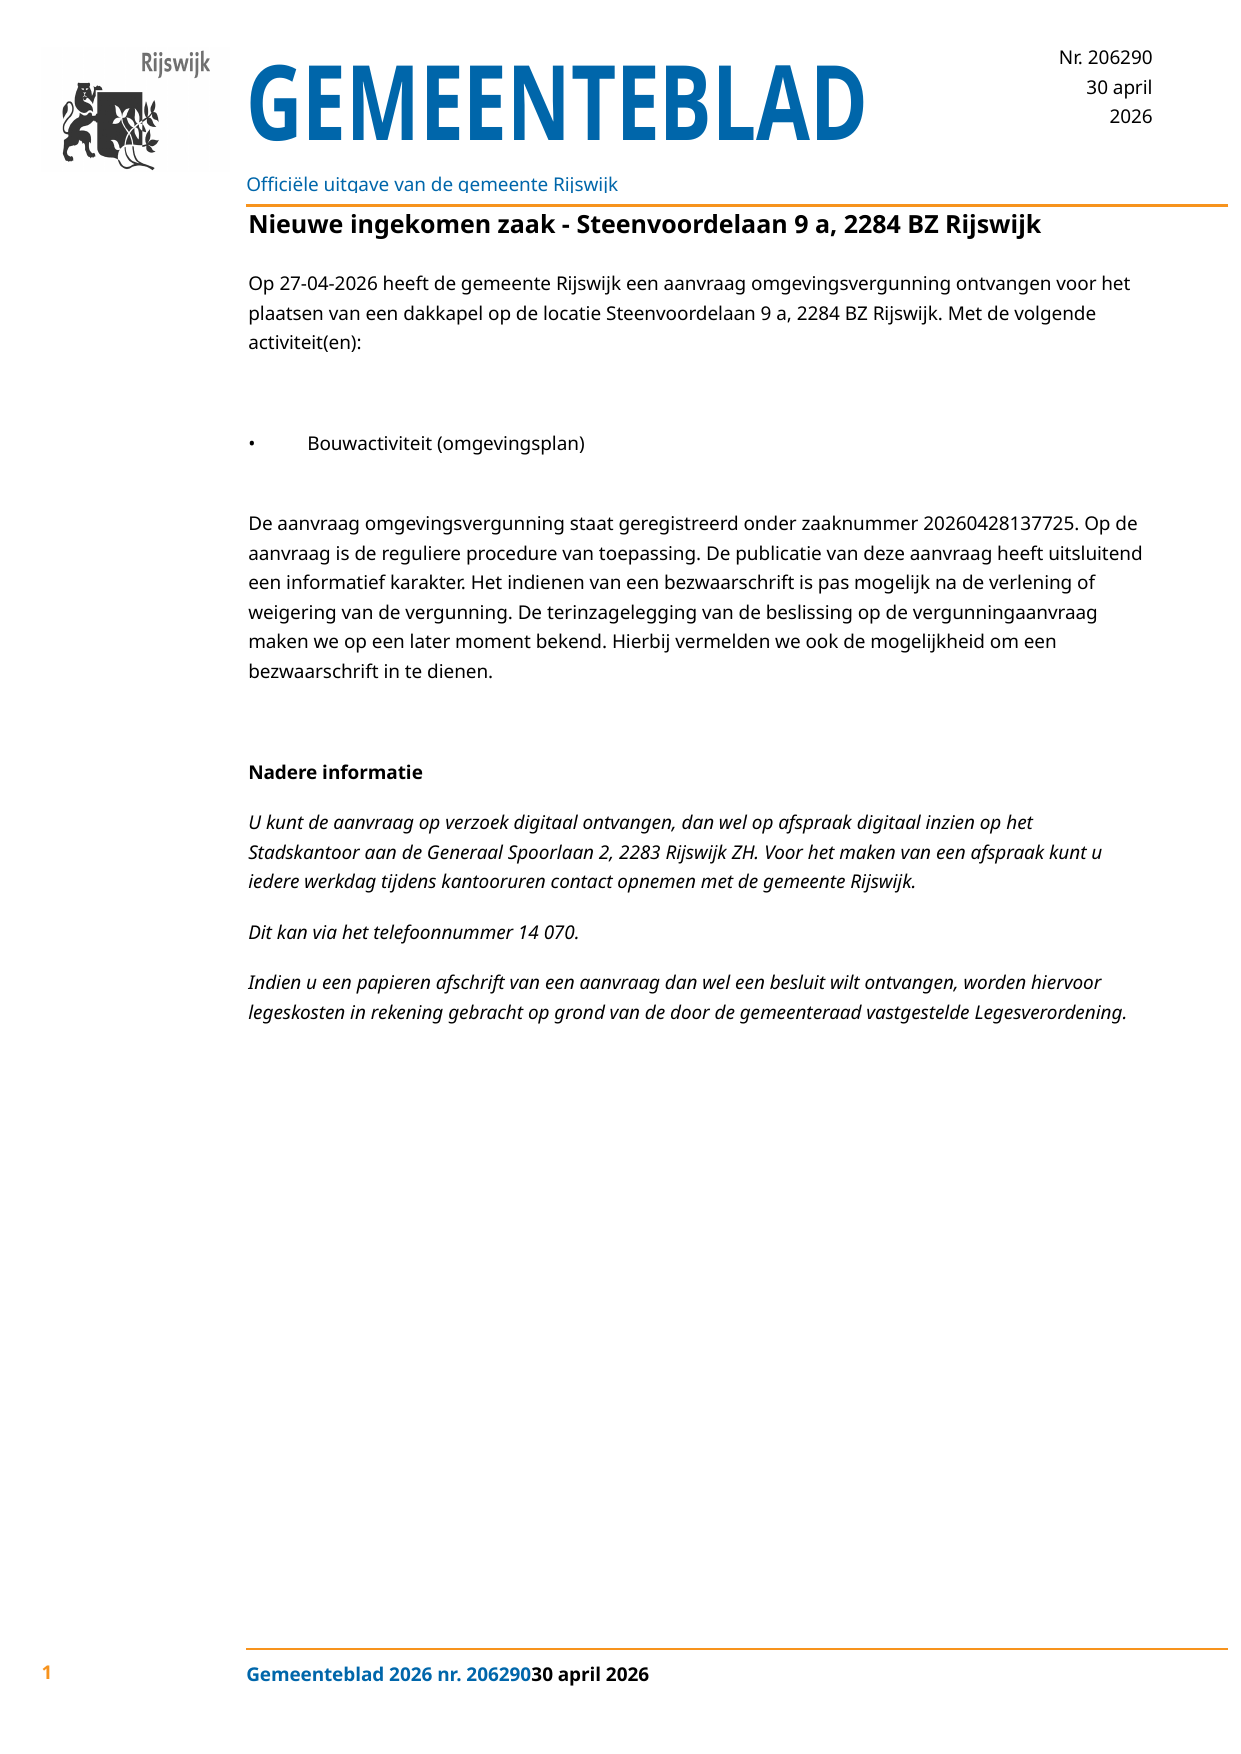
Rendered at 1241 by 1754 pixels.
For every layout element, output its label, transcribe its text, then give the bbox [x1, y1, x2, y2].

text Nadere informatie [248, 759, 1152, 785]
picture [41, 47, 231, 172]
text Dit kan via het telefoonnummer 14 070. [248, 919, 1152, 945]
text Indien u een papieren afschrift van een aanvraag dan wel een besluit wilt ontvangen, worden hiervoor legeskosten in rekening gebracht op grond van de door de gemeenteraad vastgestelde Legesverordening. [248, 969, 1152, 1025]
list Bouwactiviteit (omgevingsplan) [248, 430, 1152, 456]
text Nieuwe ingekomen zaak - Steenvoordelaan 9 a, 2284 BZ Rijswijk [248, 207, 1152, 241]
text Op 27-04-2026 heeft de gemeente Rijswijk een aanvraag omgevingsvergunning ontvangen voor het plaatsen van een dakkapel op de locatie Steenvoordelaan 9 a, 2284 BZ Rijswijk. Met de volgende activiteit(en): [248, 270, 1152, 355]
text U kunt de aanvraag op verzoek digitaal ontvangen, dan wel op afspraak digitaal inzien op het Stadskantoor aan de Generaal Spoorlaan 2, 2283 Rijswijk ZH. Voor het maken van een afspraak kunt u iedere werkdag tijdens kantooruren contact opnemen met de gemeente Rijswijk. [248, 809, 1152, 894]
text De aanvraag omgevingsvergunning staat geregistreerd onder zaaknummer 20260428137725. Op de aanvraag is de reguliere procedure van toepassing. De publicatie van deze aanvraag heeft uitsluitend een informatief karakter. Het indienen van een bezwaarschrift is pas mogelijk na de verlening of weigering van de vergunning. De terinzagelegging van de beslissing op de vergunningaanvraag maken we op een later moment bekend. Hierbij vermelden we ook de mogelijkheid om een bezwaarschrift in te dienen. [248, 510, 1152, 684]
